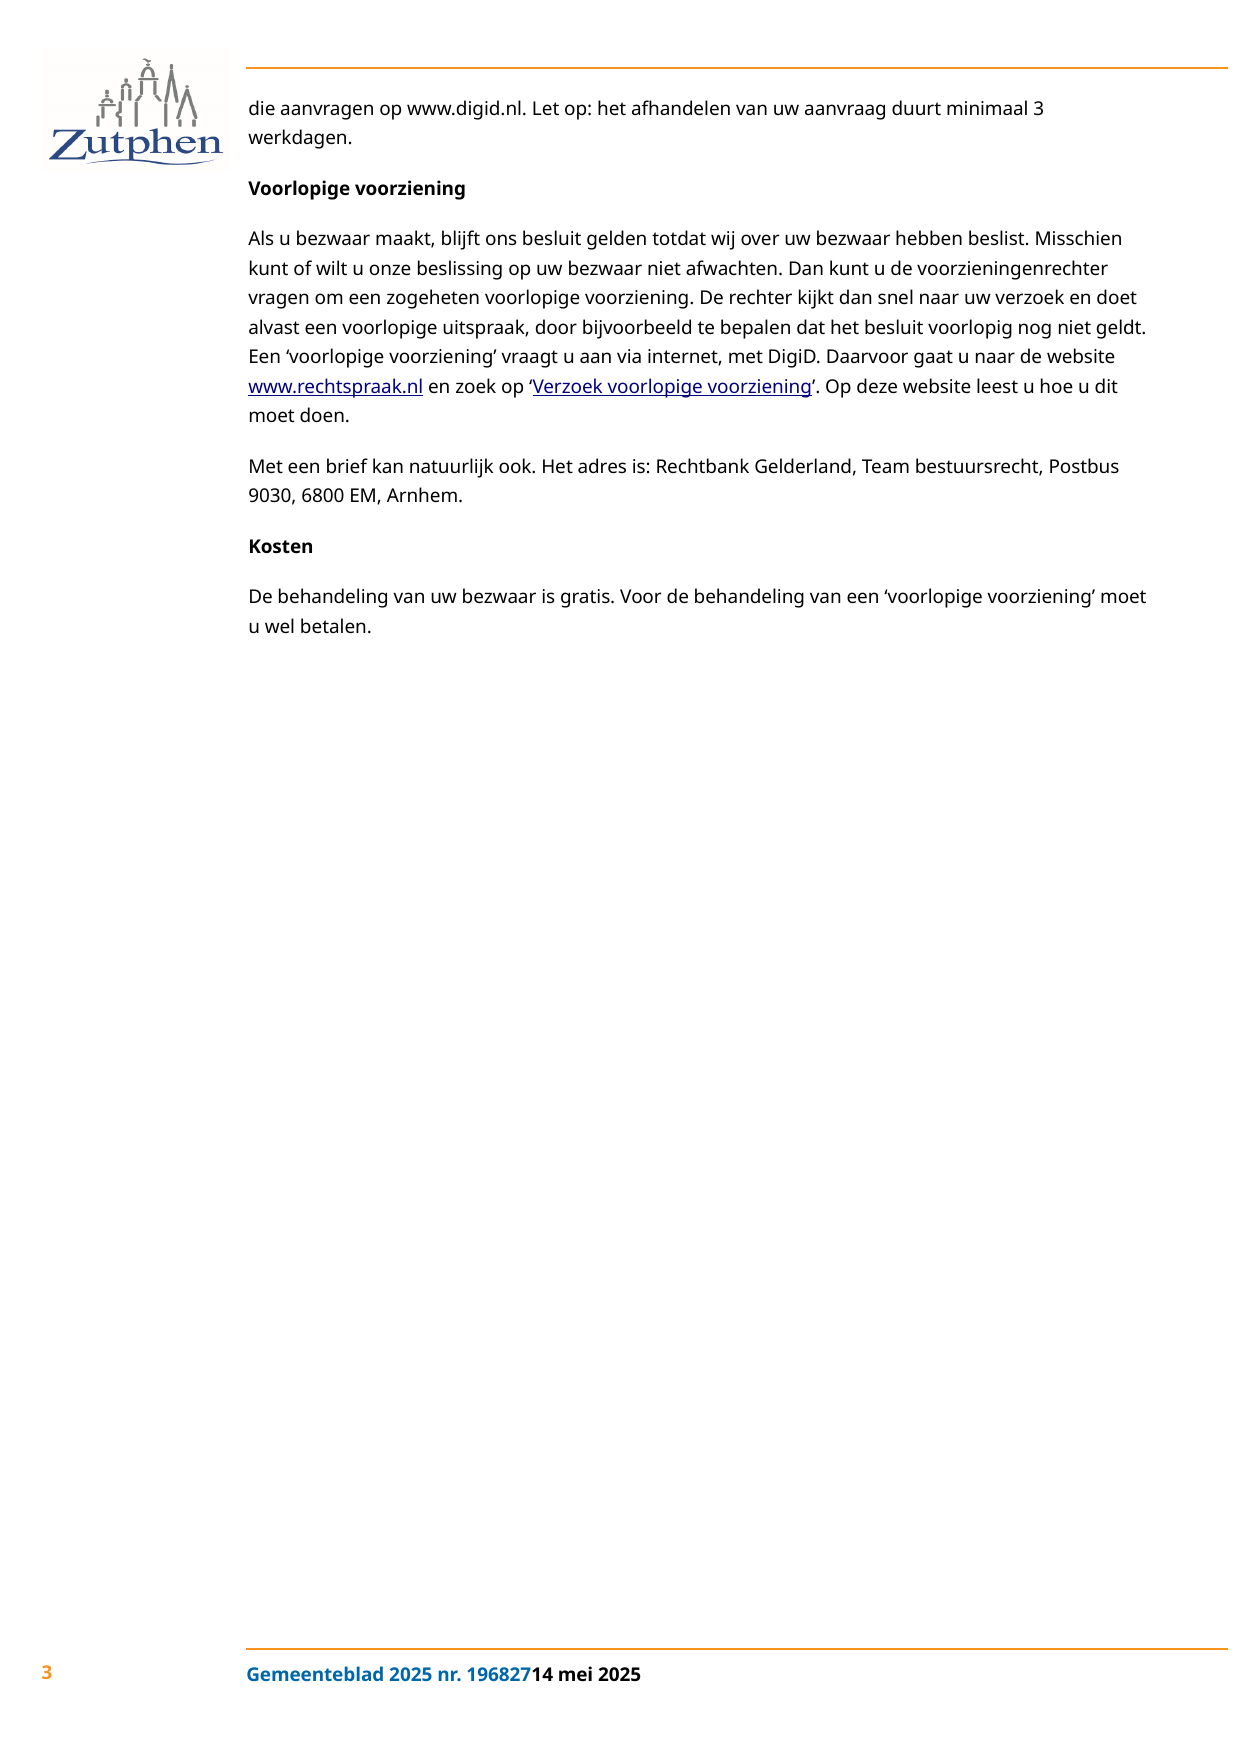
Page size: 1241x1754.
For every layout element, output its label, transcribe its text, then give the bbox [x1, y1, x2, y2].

text Voorlopige voorziening [248, 175, 1152, 201]
text Met een brief kan natuurlijk ook. Het adres is: Rechtbank Gelderland, Team bestuursrecht, Postbus 9030, 6800 EM, Arnhem. [248, 453, 1152, 508]
text Als u bezwaar maakt, blijft ons besluit gelden totdat wij over uw bezwaar hebben beslist. Misschien kunt of wilt u onze beslissing op uw bezwaar niet afwachten. Dan kunt u de voorzieningenrechter vragen om een zogeheten voorlopige voorziening. De rechter kijkt dan snel naar uw verzoek en doet alvast een voorlopige uitspraak, door bijvoorbeeld te bepalen dat het besluit voorlopig nog niet geldt. Een ‘voorlopige voorziening’ vraagt u aan via internet, met DigiD. Daarvoor gaat u naar de website www.rechtspraak.nl en zoek op ‘Verzoek voorlopige voorziening’. Op deze website leest u hoe u dit moet doen. [248, 225, 1152, 428]
text die aanvragen op www.digid.nl. Let op: het afhandelen van uw aanvraag duurt minimaal 3 werkdagen. [248, 95, 1152, 150]
text Kosten [248, 533, 1152, 559]
picture [41, 47, 231, 172]
text De behandeling van uw bezwaar is gratis. Voor de behandeling van een ‘voorlopige voorziening’ moet u wel betalen. [248, 583, 1152, 639]
